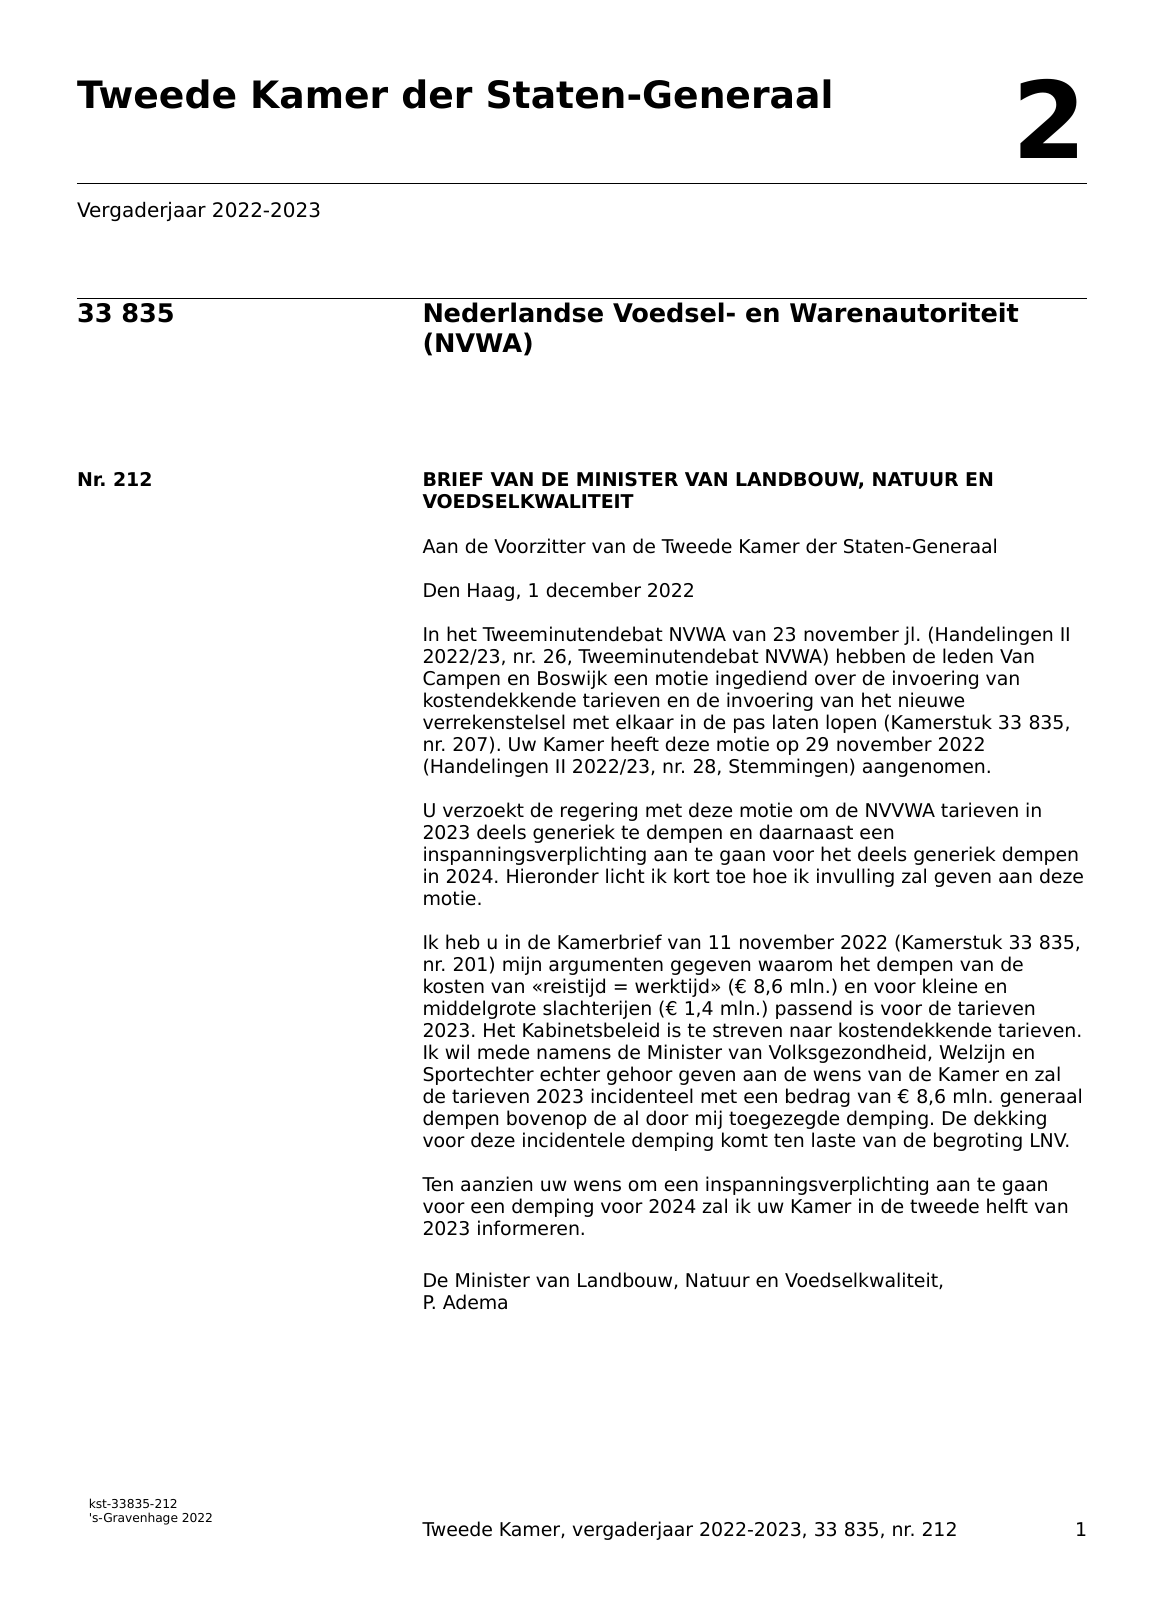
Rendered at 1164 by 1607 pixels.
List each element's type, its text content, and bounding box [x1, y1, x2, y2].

text Den Haag, 1 december 2022 [422, 580, 1087, 602]
text In het Tweeminutendebat NVWA van 23 november jl. (Handelingen II 2022/23, nr. 26, Tweeminutendebat NVWA) hebben de leden Van Campen en Boswijk een motie ingediend over de invoering van kostendekkende tarieven en de invoering van het nieuwe verrekenstelsel met elkaar in de pas laten lopen (Kamerstuk 33 835, nr. 207). Uw Kamer heeft deze motie op 29 november 2022 (Handelingen II 2022/23, nr. 28, Stemmingen) aangenomen. [422, 624, 1087, 778]
text Ik heb u in de Kamerbrief van 11 november 2022 (Kamerstuk 33 835, nr. 201) mijn argumenten gegeven waarom het dempen van de kosten van «reistijd = werktijd» (€ 8,6 mln.) en voor kleine en middelgrote slachterijen (€ 1,4 mln.) passend is voor de tarieven 2023. Het Kabinetsbeleid is te streven naar kostendekkende tarieven. Ik wil mede namens de Minister van Volksgezondheid, Welzijn en Sportechter echter gehoor geven aan de wens van de Kamer en zal de tarieven 2023 incidenteel met een bedrag van € 8,6 mln. generaal dempen bovenop de al door mij toegezegde demping. De dekking voor deze incidentele demping komt ten laste van de begroting LNV. [422, 932, 1087, 1152]
subtitle Nr. 212 BRIEF VAN DE MINISTER VAN LANDBOUW, NATUUR EN VOEDSELKWALITEIT [77, 469, 1087, 513]
table_cell Vergaderjaar 2022-2023 [77, 184, 1087, 298]
table_header Tweede Kamer der Staten-Generaal [77, 59, 886, 183]
text Ten aanzien uw wens om een inspanningsverplichting aan te gaan voor een demping voor 2024 zal ik uw Kamer in de tweede helft van 2023 informeren. [422, 1174, 1087, 1240]
text De Minister van Landbouw, Natuur en Voedselkwaliteit, P. Adema [422, 1270, 1087, 1314]
text 's-Gravenhage 2022 [88, 1511, 323, 1525]
subtitle 33 835 Nederlandse Voedsel- en Warenautoriteit (NVWA) [77, 299, 1087, 358]
text Aan de Voorzitter van de Tweede Kamer der Staten-Generaal [422, 536, 1087, 557]
table_header 2 [886, 59, 1087, 183]
text U verzoekt de regering met deze motie om de NVVWA tarieven in 2023 deels generiek te dempen en daarnaast een inspanningsverplichting aan te gaan voor het deels generiek dempen in 2024. Hieronder licht ik kort toe hoe ik invulling zal geven aan deze motie. [422, 800, 1087, 910]
text kst-33835-212 [88, 1497, 323, 1511]
